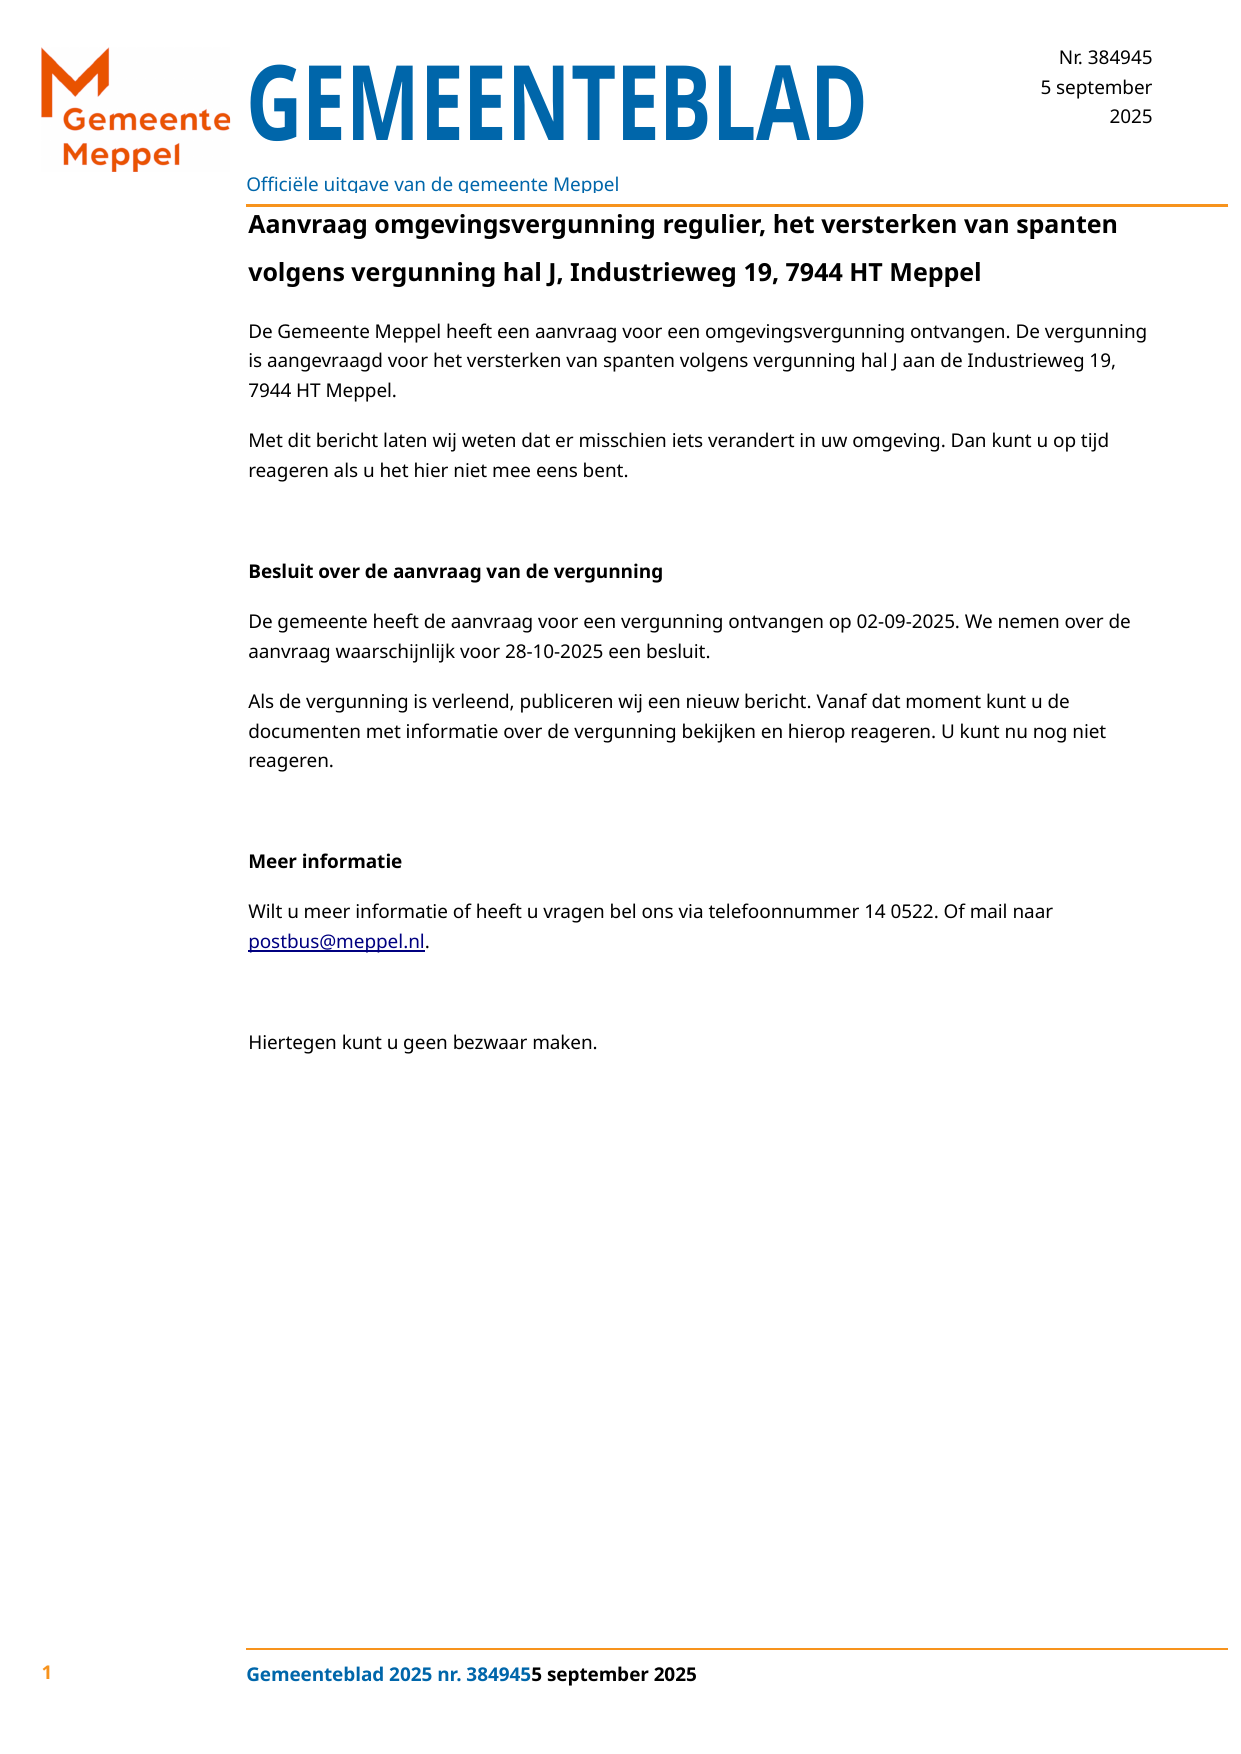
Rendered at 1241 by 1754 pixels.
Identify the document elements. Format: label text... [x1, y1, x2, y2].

text De gemeente heeft de aanvraag voor een vergunning ontvangen op 02-09-2025. We nemen over de aanvraag waarschijnlijk voor 28-10-2025 een besluit. [248, 608, 1152, 664]
text De Gemeente Meppel heeft een aanvraag voor een omgevingsvergunning ontvangen. De vergunning is aangevraagd voor het versterken van spanten volgens vergunning hal J aan de Industrieweg 19, 7944 HT Meppel. [248, 318, 1152, 403]
text Besluit over de aanvraag van de vergunning [248, 558, 1152, 584]
picture [41, 47, 231, 172]
text Wilt u meer informatie of heeft u vragen bel ons via telefoonnummer 14 0522. Of mail naar postbus@meppel.nl. [248, 899, 1152, 954]
text Met dit bericht laten wij weten dat er misschien iets verandert in uw omgeving. Dan kunt u op tijd reageren als u het hier niet mee eens bent. [248, 427, 1152, 483]
text Als de vergunning is verleend, publiceren wij een nieuw bericht. Vanaf dat moment kunt u de documenten met informatie over de vergunning bekijken en hierop reageren. U kunt nu nog niet reageren. [248, 688, 1152, 773]
text Hiertegen kunt u geen bezwaar maken. [248, 1029, 1152, 1055]
text Meer informatie [248, 848, 1152, 874]
text Aanvraag omgevingsvergunning regulier, het versterken van spanten volgens vergunning hal J, Industrieweg 19, 7944 HT Meppel [248, 207, 1152, 288]
